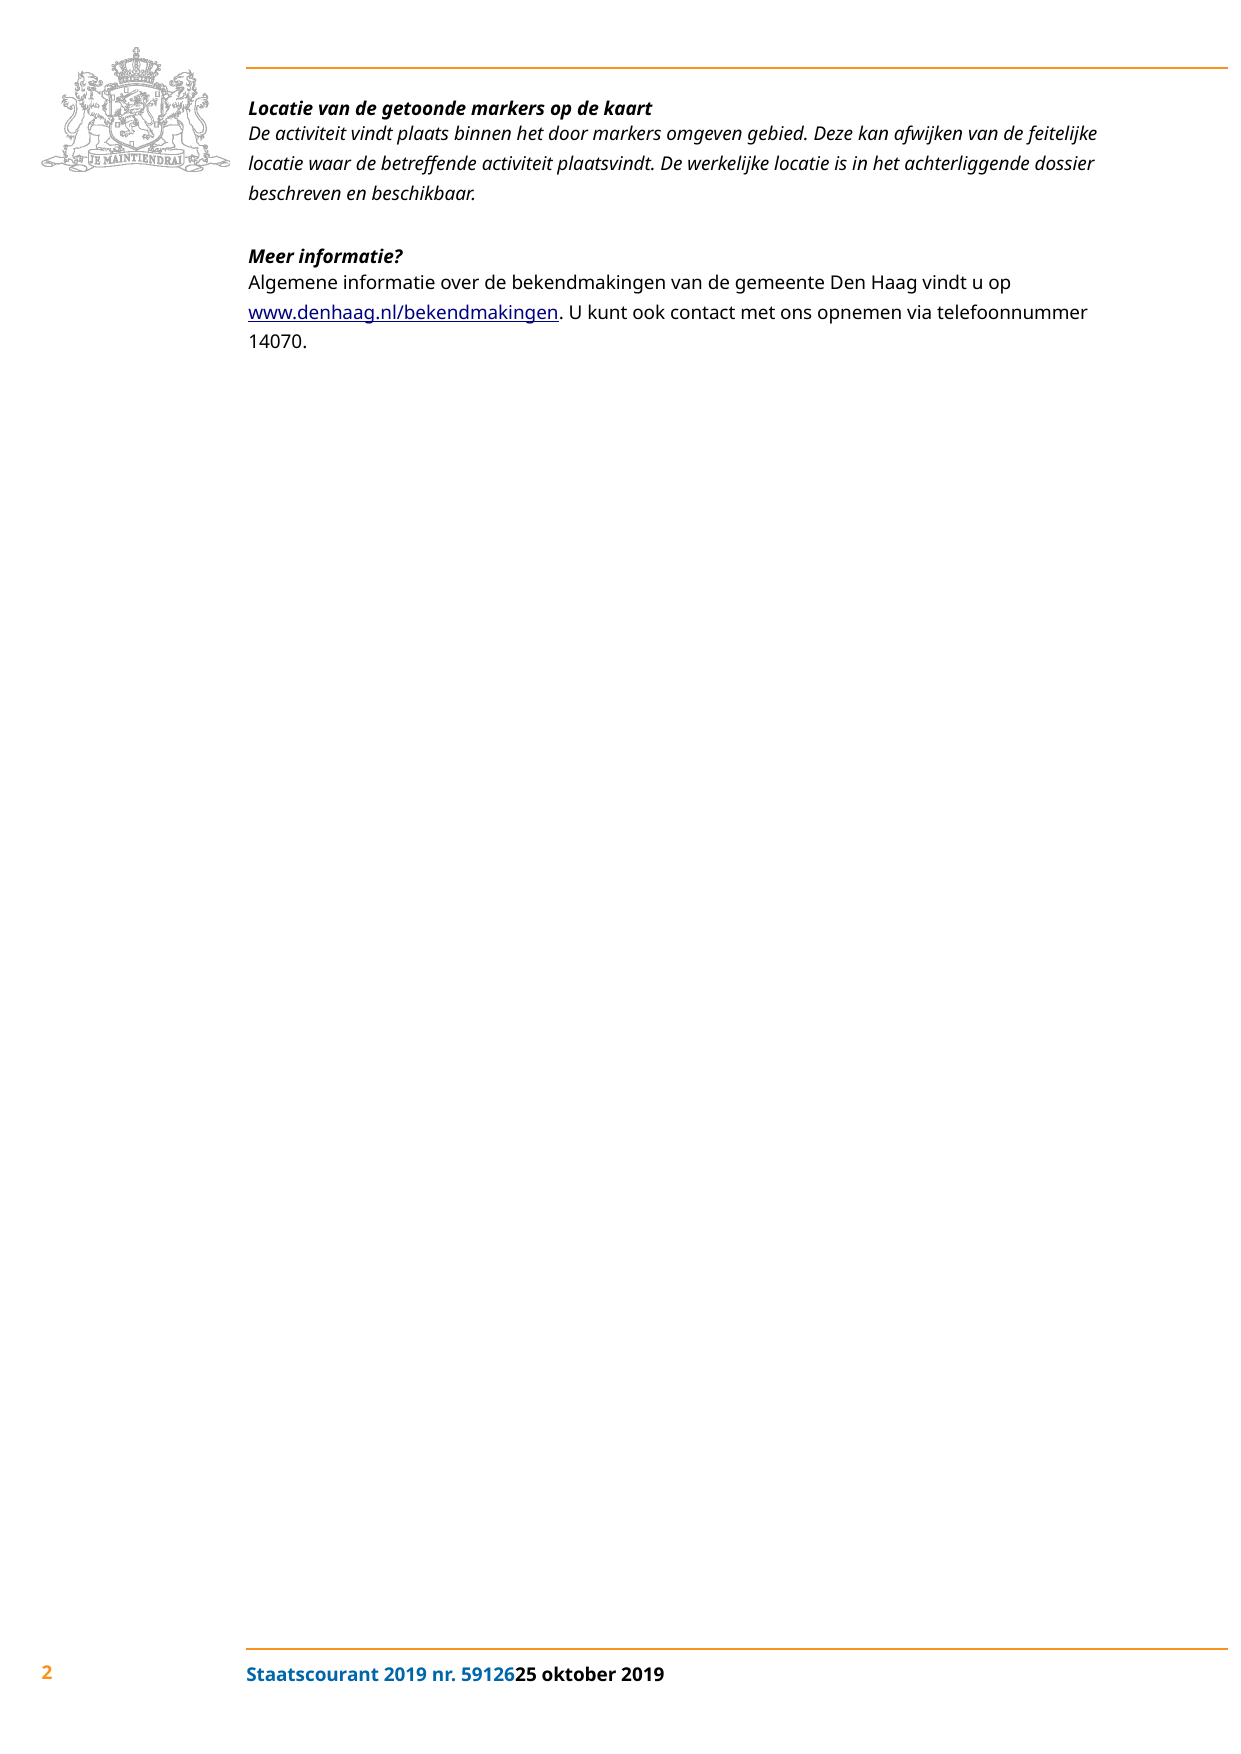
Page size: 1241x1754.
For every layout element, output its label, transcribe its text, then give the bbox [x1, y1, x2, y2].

picture [41, 47, 231, 172]
text Locatie van de getoonde markers op de kaart [248, 95, 1152, 121]
text Algemene informatie over de bekendmakingen van de gemeente Den Haag vindt u op www.denhaag.nl/bekendmakingen. U kunt ook contact met ons opnemen via telefoonnummer 14070. [248, 269, 1152, 354]
text Meer informatie? [248, 244, 1152, 269]
text De activiteit vindt plaats binnen het door markers omgeven gebied. Deze kan afwijken van de feitelijke locatie waar de betreffende activiteit plaatsvindt. De werkelijke locatie is in het achterliggende dossier beschreven en beschikbaar. [248, 121, 1152, 205]
